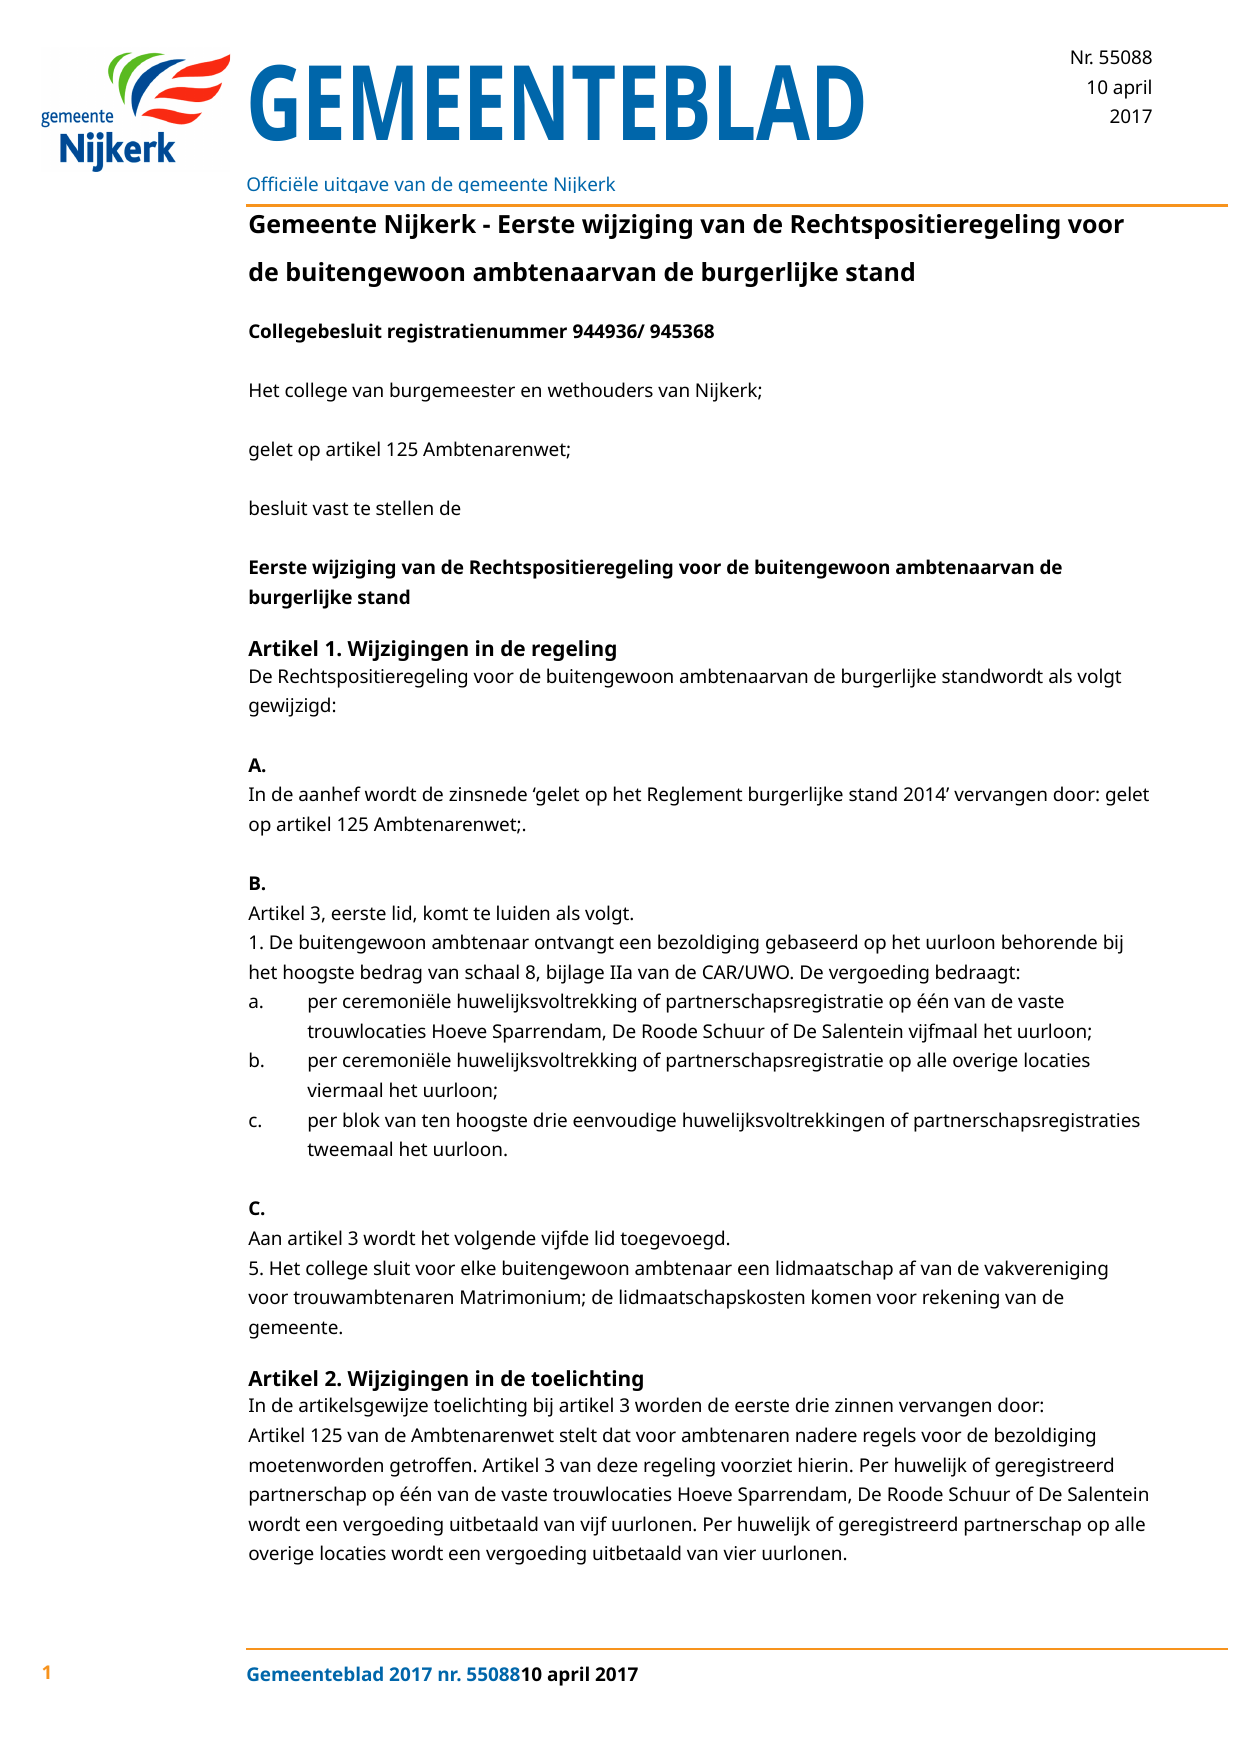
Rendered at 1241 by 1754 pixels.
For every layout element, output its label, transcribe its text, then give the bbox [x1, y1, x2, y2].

text Het college van burgemeester en wethouders van Nijkerk; [248, 377, 1152, 403]
list per blok van ten hoogste drie eenvoudige huwelijksvoltrekkingen of partnerschapsregistraties tweemaal het uurloon. [248, 1107, 1152, 1162]
text Gemeente Nijkerk - Eerste wijziging van de Rechtspositieregeling voor de buitengewoon ambtenaarvan de burgerlijke stand [248, 207, 1152, 288]
text C. [248, 1196, 1152, 1221]
text Artikel 3, eerste lid, komt te luiden als volgt. [248, 900, 1152, 925]
text 1. De buitengewoon ambtenaar ontvangt een bezoldiging gebaseerd op het uurloon behorende bij het hoogste bedrag van schaal 8, bijlage IIa van de CAR/UWO. De vergoeding bedraagt: [248, 929, 1152, 984]
text De Rechtspositieregeling voor de buitengewoon ambtenaarvan de burgerlijke standwordt als volgt gewijzigd: [248, 663, 1152, 718]
text In de artikelsgewijze toelichting bij artikel 3 worden de eerste drie zinnen vervangen door: [248, 1393, 1152, 1418]
text besluit vast te stellen de [248, 495, 1152, 521]
picture [41, 47, 231, 172]
text Collegebesluit registratienummer 944936/ 945368 [248, 318, 1152, 344]
text gelet op artikel 125 Ambtenarenwet; [248, 436, 1152, 462]
text In de aanhef wordt de zinsnede ‘gelet op het Reglement burgerlijke stand 2014’ vervangen door: gelet op artikel 125 Ambtenarenwet;. [248, 781, 1152, 837]
text A. [248, 752, 1152, 777]
list per ceremoniële huwelijksvoltrekking of partnerschapsregistratie op alle overige locaties viermaal het uurloon; [248, 1048, 1152, 1103]
text Artikel 2. Wijzigingen in de toelichting [248, 1364, 1152, 1393]
text Artikel 125 van de Ambtenarenwet stelt dat voor ambtenaren nadere regels voor de bezoldiging moetenworden getroffen. Artikel 3 van deze regeling voorziet hierin. Per huwelijk of geregistreerd partnerschap op één van de vaste trouwlocaties Hoeve Sparrendam, De Roode Schuur of De Salentein wordt een vergoeding uitbetaald van vijf uurlonen. Per huwelijk of geregistreerd partnerschap op alle overige locaties wordt een vergoeding uitbetaald van vier uurlonen. [248, 1422, 1152, 1566]
text Aan artikel 3 wordt het volgende vijfde lid toegevoegd. [248, 1225, 1152, 1251]
text Artikel 1. Wijzigingen in de regeling [248, 634, 1152, 663]
text Eerste wijziging van de Rechtspositieregeling voor de buitengewoon ambtenaarvan de burgerlijke stand [248, 554, 1152, 610]
text B. [248, 870, 1152, 896]
text 5. Het college sluit voor elke buitengewoon ambtenaar een lidmaatschap af van de vakvereniging voor trouwambtenaren Matrimonium; de lidmaatschapskosten komen voor rekening van de gemeente. [248, 1255, 1152, 1339]
list per ceremoniële huwelijksvoltrekking of partnerschapsregistratie op één van de vaste trouwlocaties Hoeve Sparrendam, De Roode Schuur of De Salentein vijfmaal het uurloon; [248, 988, 1152, 1044]
